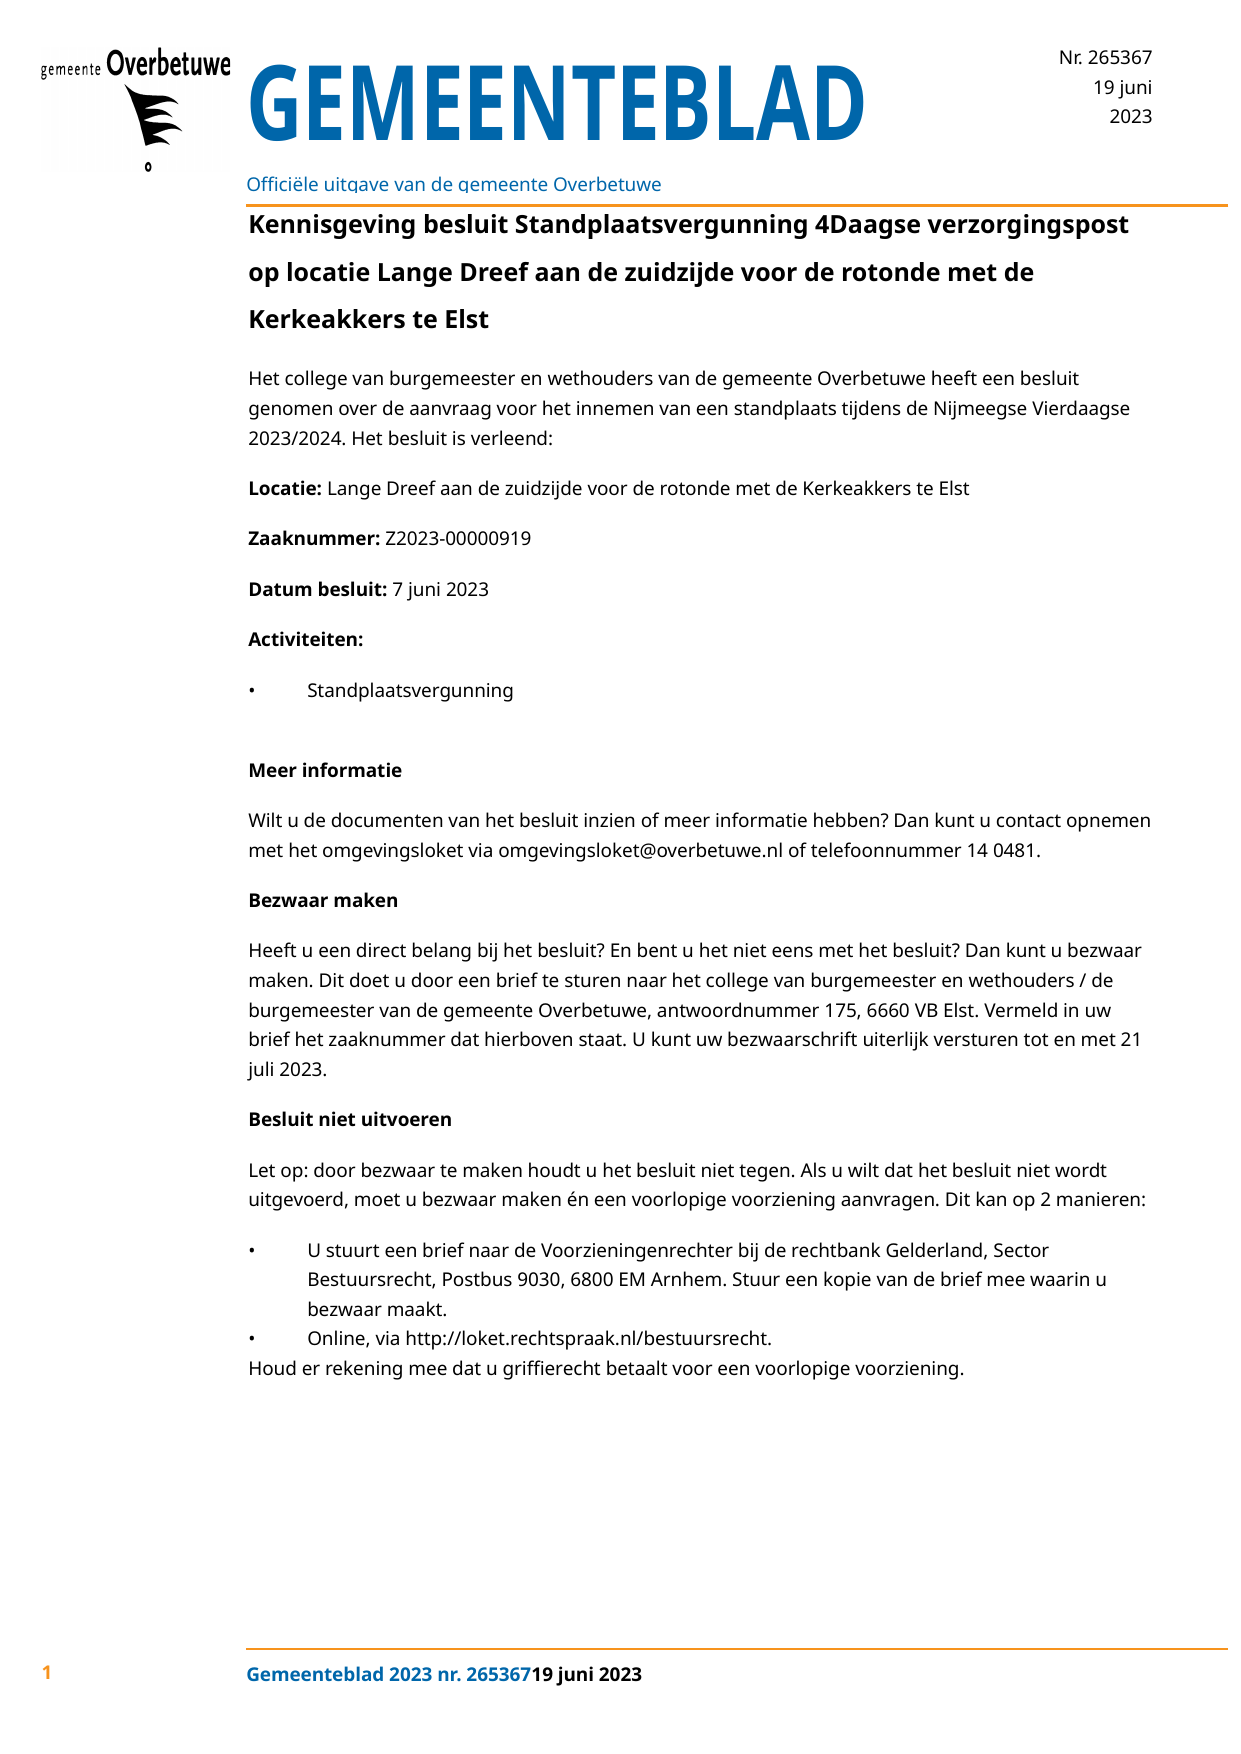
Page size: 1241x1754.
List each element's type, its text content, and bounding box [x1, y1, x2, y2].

text Zaaknummer: Z2023-00000919 [248, 526, 1152, 551]
picture [41, 47, 231, 172]
text Kennisgeving besluit Standplaatsvergunning 4Daagse verzorgingspost op locatie Lange Dreef aan de zuidzijde voor de rotonde met de Kerkeakkers te Elst [248, 207, 1152, 336]
text Let op: door bezwaar te maken houdt u het besluit niet tegen. Als u wilt dat het besluit niet wordt uitgevoerd, moet u bezwaar maken én een voorlopige voorziening aanvragen. Dit kan op 2 manieren: [248, 1157, 1152, 1212]
text Wilt u de documenten van het besluit inzien of meer informatie hebben? Dan kunt u contact opnemen met het omgevingsloket via omgevingsloket@overbetuwe.nl of telefoonnummer 14 0481. [248, 807, 1152, 862]
text Datum besluit: 7 juni 2023 [248, 576, 1152, 602]
text Het college van burgemeester en wethouders van de gemeente Overbetuwe heeft een besluit genomen over de aanvraag voor het innemen van een standplaats tijdens de Nijmeegse Vierdaagse 2023/2024. Het besluit is verleend: [248, 366, 1152, 450]
text Heeft u een direct belang bij het besluit? En bent u het niet eens met het besluit? Dan kunt u bezwaar maken. Dit doet u door een brief te sturen naar het college van burgemeester en wethouders / de burgemeester van de gemeente Overbetuwe, antwoordnummer 175, 6660 VB Elst. Vermeld in uw brief het zaaknummer dat hierboven staat. U kunt uw bezwaarschrift uiterlijk versturen tot en met 21 juli 2023. [248, 938, 1152, 1082]
text Locatie: Lange Dreef aan de zuidzijde voor de rotonde met de Kerkeakkers te Elst [248, 475, 1152, 501]
list Standplaatsvergunning [248, 677, 1152, 702]
text Activiteiten: [248, 626, 1152, 652]
text Besluit niet uitvoeren [248, 1106, 1152, 1132]
list U stuurt een brief naar de Voorzieningenrechter bij de rechtbank Gelderland, Sector Bestuursrecht, Postbus 9030, 6800 EM Arnhem. Stuur een kopie van de brief mee waarin u bezwaar maakt. [248, 1237, 1152, 1322]
text Houd er rekening mee dat u griffierecht betaalt voor een voorlopige voorziening. [248, 1355, 1152, 1381]
text Meer informatie [248, 757, 1152, 782]
text Bezwaar maken [248, 887, 1152, 913]
list Online, via http://loket.rechtspraak.nl/bestuursrecht. [248, 1326, 1152, 1351]
